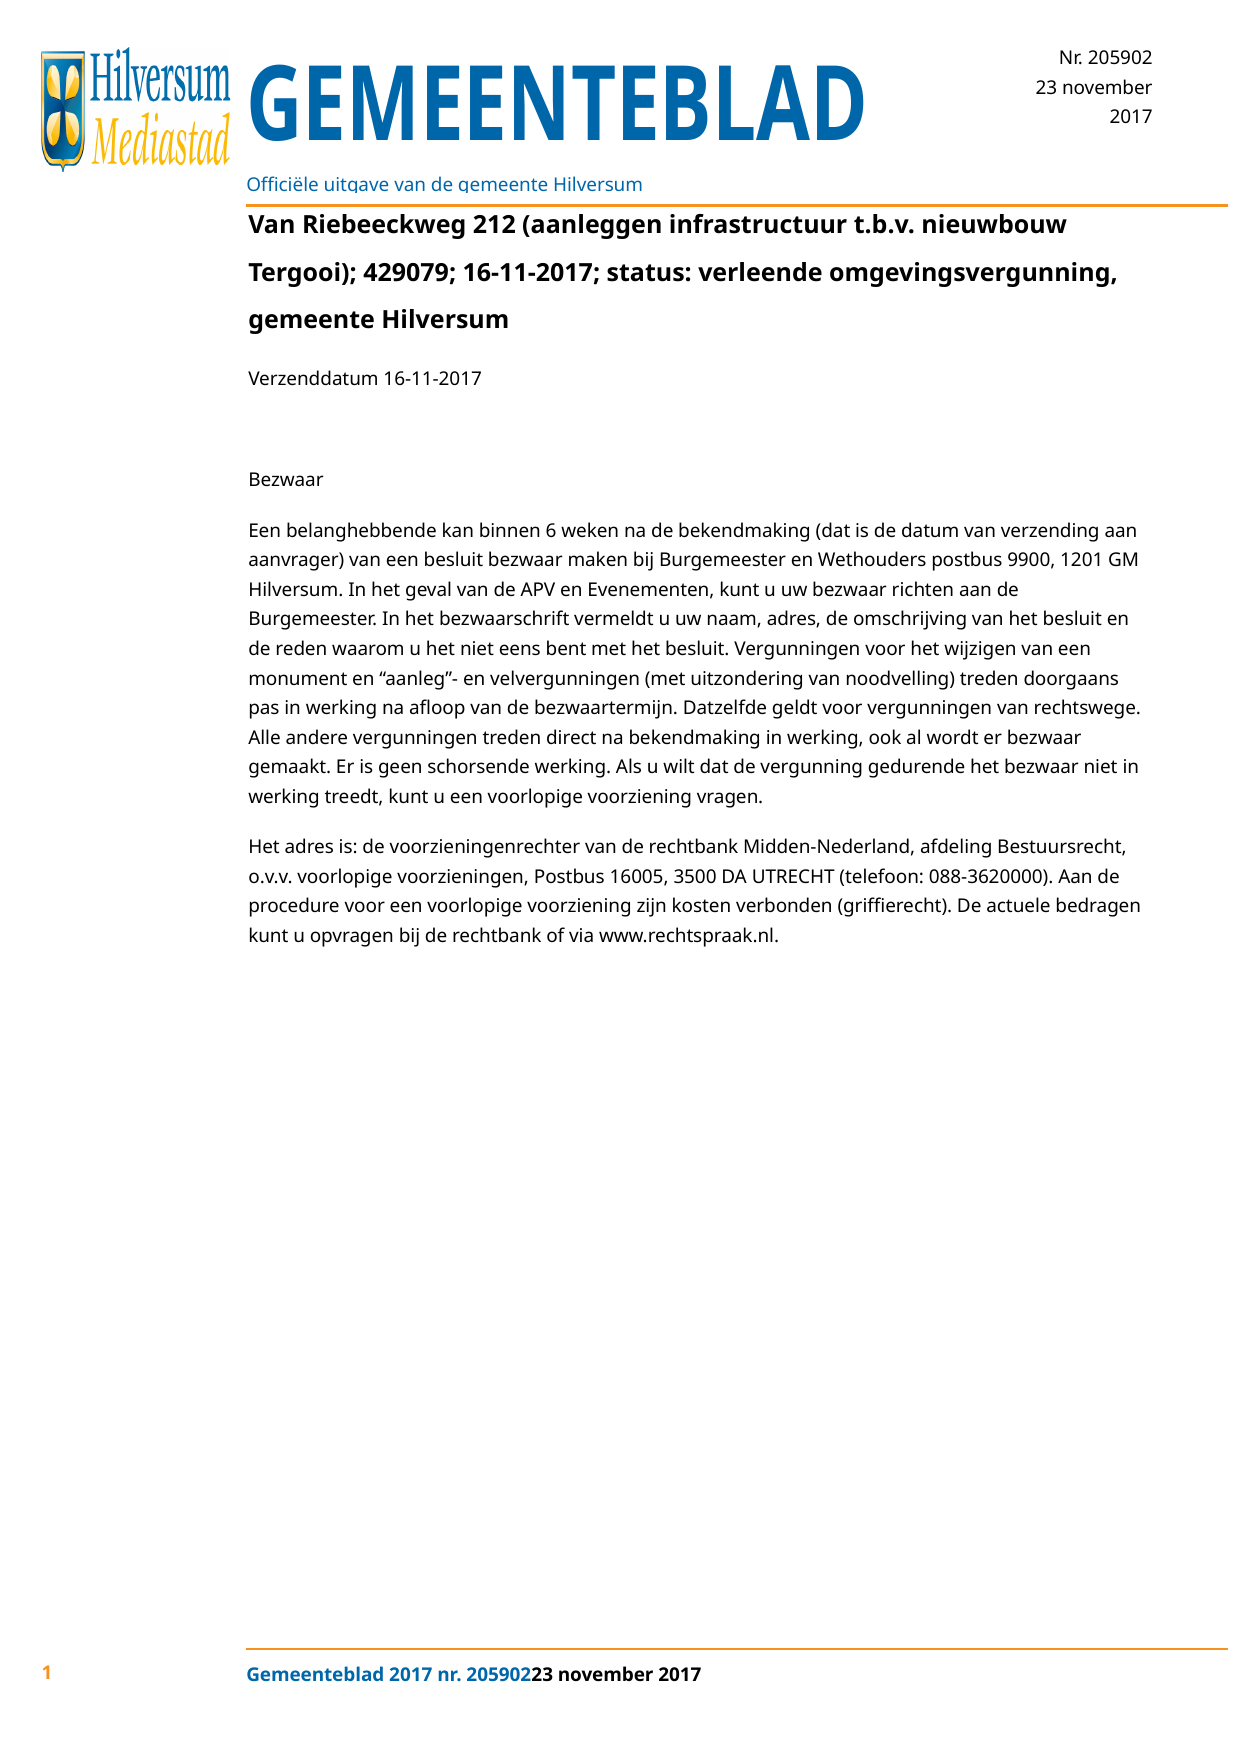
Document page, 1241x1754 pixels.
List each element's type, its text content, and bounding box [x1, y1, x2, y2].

text Verzenddatum 16-11-2017 [248, 366, 1152, 391]
text Van Riebeeckweg 212 (aanleggen infrastructuur t.b.v. nieuwbouw Tergooi); 429079; 16-11-2017; status: verleende omgevingsvergunning, gemeente Hilversum [248, 207, 1152, 336]
text Het adres is: de voorzieningenrechter van de rechtbank Midden-Nederland, afdeling Bestuursrecht, o.v.v. voorlopige voorzieningen, Postbus 16005, 3500 DA UTRECHT (telefoon: 088-3620000). Aan de procedure voor een voorlopige voorziening zijn kosten verbonden (griffierecht). De actuele bedragen kunt u opvragen bij de rechtbank of via www.rechtspraak.nl. [248, 833, 1152, 948]
picture [41, 47, 231, 172]
text Bezwaar [248, 466, 1152, 492]
text Een belanghebbende kan binnen 6 weken na de bekendmaking (dat is de datum van verzending aan aanvrager) van een besluit bezwaar maken bij Burgemeester en Wethouders postbus 9900, 1201 GM Hilversum. In het geval van de APV en Evenementen, kunt u uw bezwaar richten aan de Burgemeester. In het bezwaarschrift vermeldt u uw naam, adres, de omschrijving van het besluit en de reden waarom u het niet eens bent met het besluit. Vergunningen voor het wijzigen van een monument en “aanleg”- en velvergunningen (met uitzondering van noodvelling) treden doorgaans pas in werking na afloop van de bezwaartermijn. Datzelfde geldt voor vergunningen van rechtswege. Alle andere vergunningen treden direct na bekendmaking in werking, ook al wordt er bezwaar gemaakt. Er is geen schorsende werking. Als u wilt dat de vergunning gedurende het bezwaar niet in werking treedt, kunt u een voorlopige voorziening vragen. [248, 517, 1152, 809]
